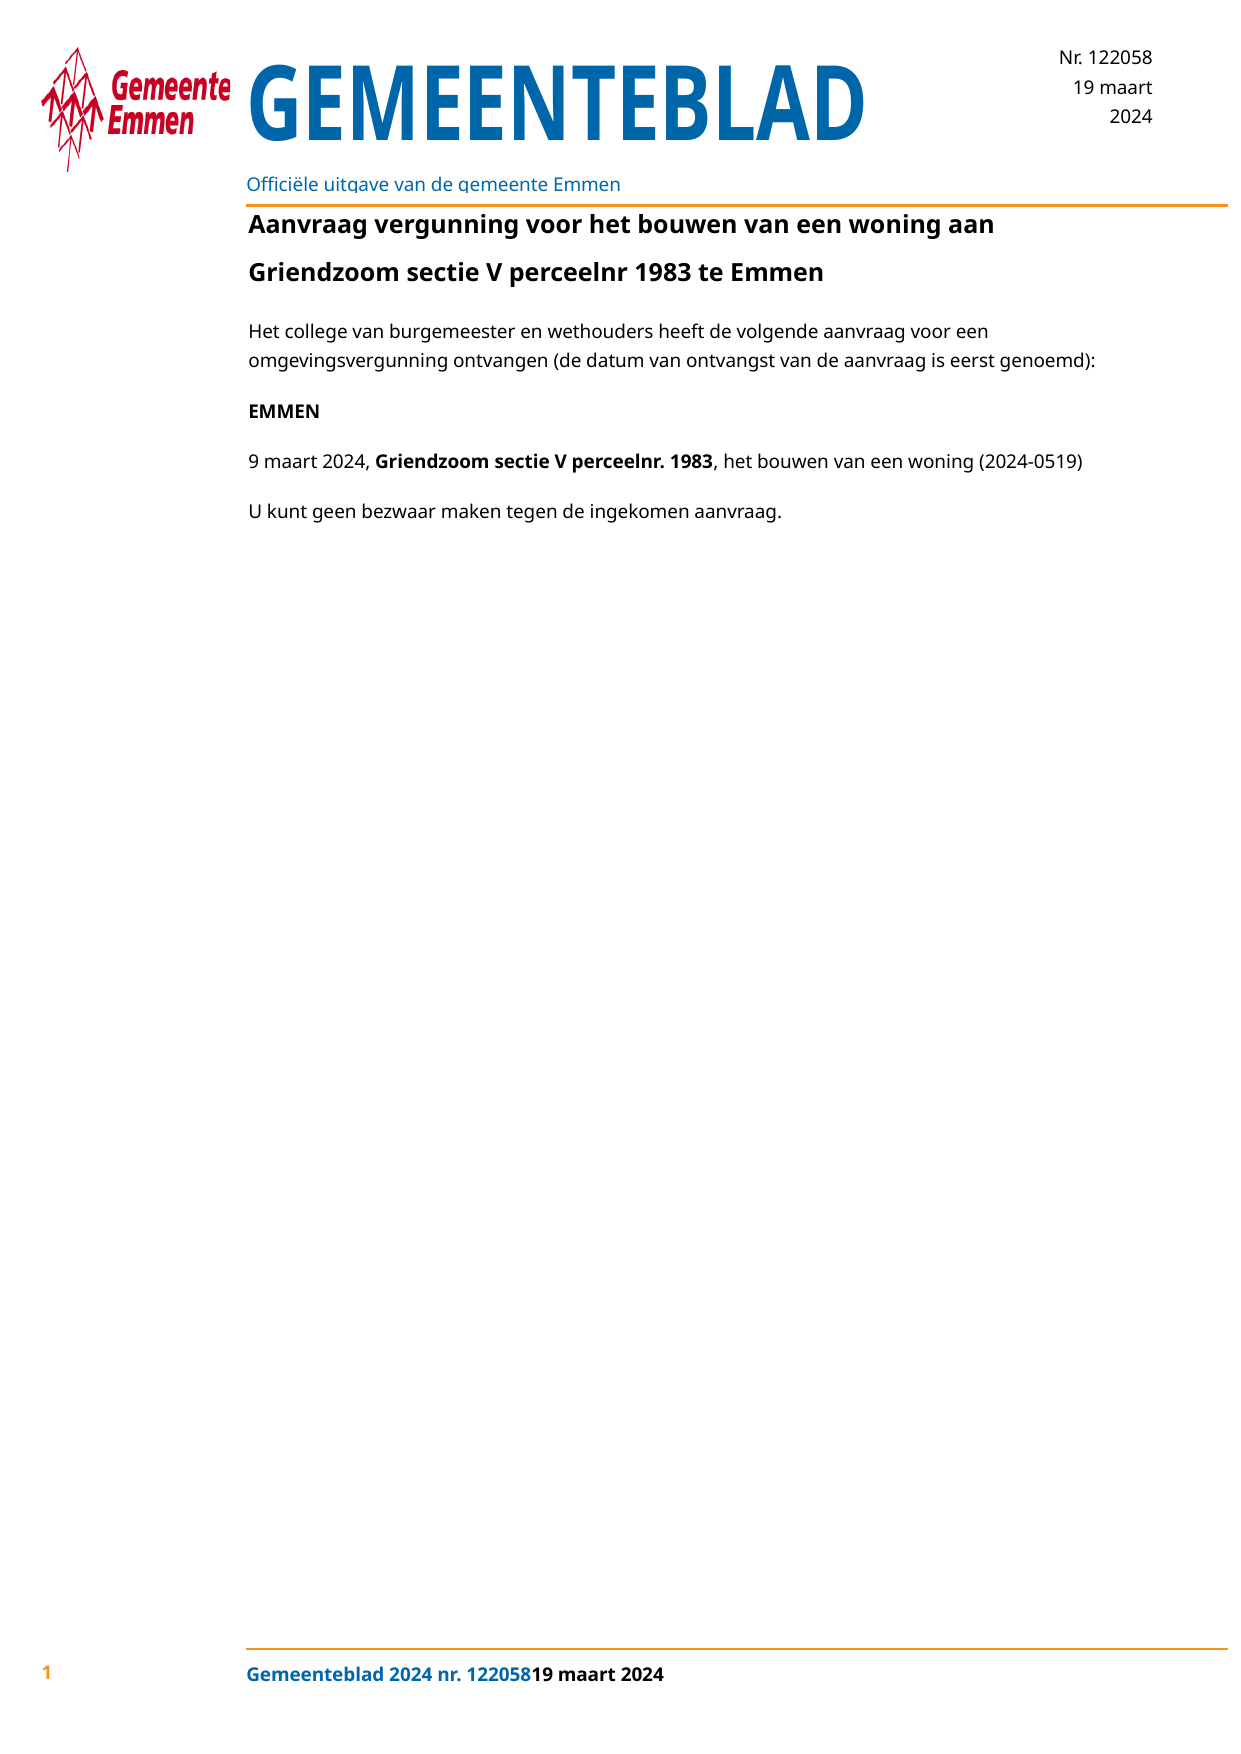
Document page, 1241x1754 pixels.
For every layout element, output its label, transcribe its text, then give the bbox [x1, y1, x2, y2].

picture [41, 47, 231, 172]
text U kunt geen bezwaar maken tegen de ingekomen aanvraag. [248, 499, 1152, 524]
text Het college van burgemeester en wethouders heeft de volgende aanvraag voor een omgevingsvergunning ontvangen (de datum van ontvangst van de aanvraag is eerst genoemd): [248, 318, 1152, 373]
text EMMEN [248, 398, 1152, 424]
text Aanvraag vergunning voor het bouwen van een woning aan Griendzoom sectie V perceelnr 1983 te Emmen [248, 207, 1152, 288]
text 9 maart 2024, Griendzoom sectie V perceelnr. 1983, het bouwen van een woning (2024-0519) [248, 448, 1152, 474]
